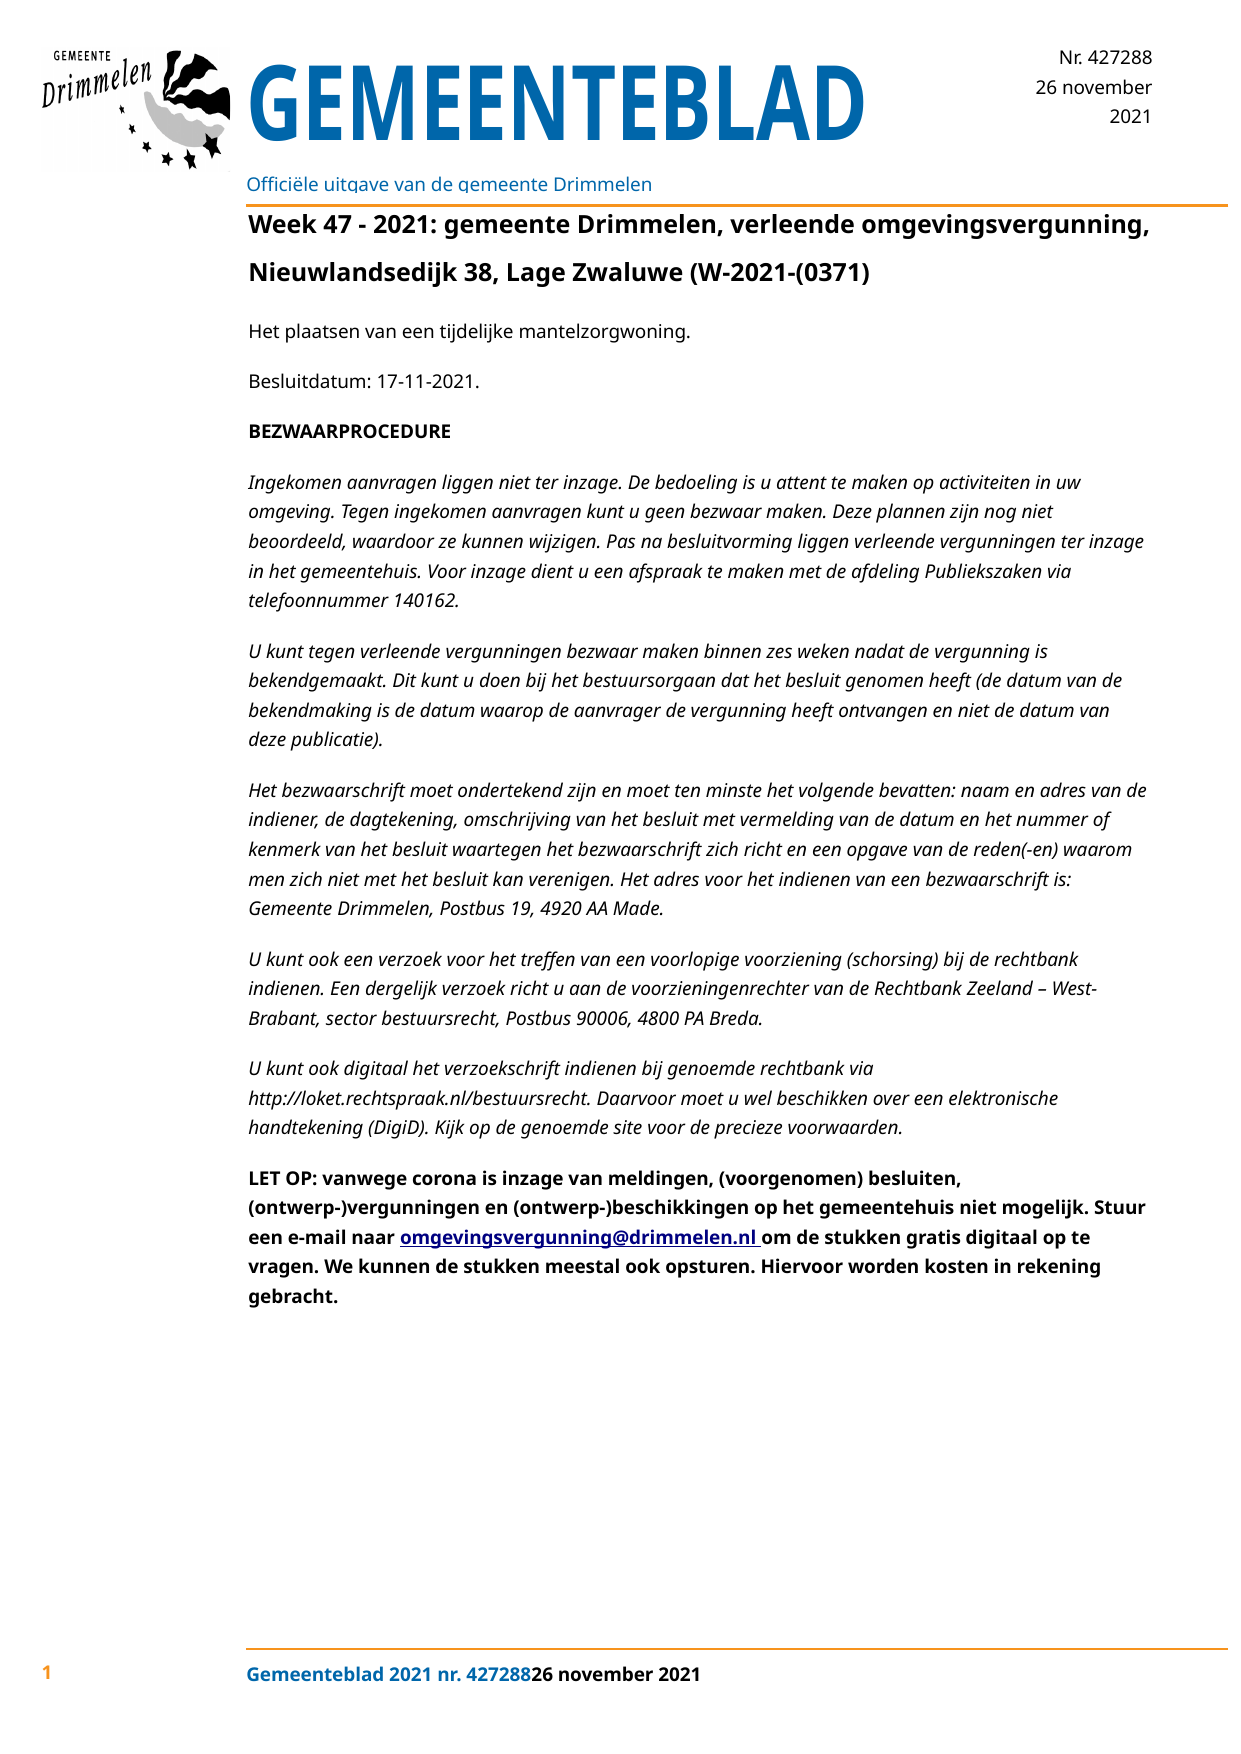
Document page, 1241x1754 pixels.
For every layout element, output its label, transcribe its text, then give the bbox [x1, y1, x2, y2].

text U kunt ook digitaal het verzoekschrift indienen bij genoemde rechtbank via http://loket.rechtspraak.nl/bestuursrecht. Daarvoor moet u wel beschikken over een elektronische handtekening (DigiD). Kijk op de genoemde site voor de precieze voorwaarden. [248, 1055, 1152, 1140]
text U kunt ook een verzoek voor het treffen van een voorlopige voorziening (schorsing) bij de rechtbank indienen. Een dergelijk verzoek richt u aan de voorzieningenrechter van de Rechtbank Zeeland – West-Brabant, sector bestuursrecht, Postbus 90006, 4800 PA Breda. [248, 946, 1152, 1031]
text Besluitdatum: 17-11-2021. [248, 368, 1152, 394]
text Het bezwaarschrift moet ondertekend zijn en moet ten minste het volgende bevatten: naam en adres van de indiener, de dagtekening, omschrijving van het besluit met vermelding van de datum en het nummer of kenmerk van het besluit waartegen het bezwaarschrift zich richt en een opgave van de reden(-en) waarom men zich niet met het besluit kan verenigen. Het adres voor het indienen van een bezwaarschrift is: Gemeente Drimmelen, Postbus 19, 4920 AA Made. [248, 777, 1152, 921]
text Week 47 - 2021: gemeente Drimmelen, verleende omgevingsvergunning, Nieuwlandsedijk 38, Lage Zwaluwe (W-2021-(0371) [248, 207, 1152, 288]
text BEZWAARPROCEDURE [248, 419, 1152, 444]
text Ingekomen aanvragen liggen niet ter inzage. De bedoeling is u attent te maken op activiteiten in uw omgeving. Tegen ingekomen aanvragen kunt u geen bezwaar maken. Deze plannen zijn nog niet beoordeeld, waardoor ze kunnen wijzigen. Pas na besluitvorming liggen verleende vergunningen ter inzage in het gemeentehuis. Voor inzage dient u een afspraak te maken met de afdeling Publiekszaken via telefoonnummer 140162. [248, 469, 1152, 613]
text U kunt tegen verleende vergunningen bezwaar maken binnen zes weken nadat de vergunning is bekendgemaakt. Dit kunt u doen bij het bestuursorgaan dat het besluit genomen heeft (de datum van de bekendmaking is de datum waarop de aanvrager de vergunning heeft ontvangen en niet de datum van deze publicatie). [248, 638, 1152, 752]
picture [41, 47, 231, 172]
text Het plaatsen van een tijdelijke mantelzorgwoning. [248, 318, 1152, 344]
text LET OP: vanwege corona is inzage van meldingen, (voorgenomen) besluiten, (ontwerp-)vergunningen en (ontwerp-)beschikkingen op het gemeentehuis niet mogelijk. Stuur een e-mail naar omgevingsvergunning@drimmelen.nl om de stukken gratis digitaal op te vragen. We kunnen de stukken meestal ook opsturen. Hiervoor worden kosten in rekening gebracht. [248, 1165, 1152, 1309]
